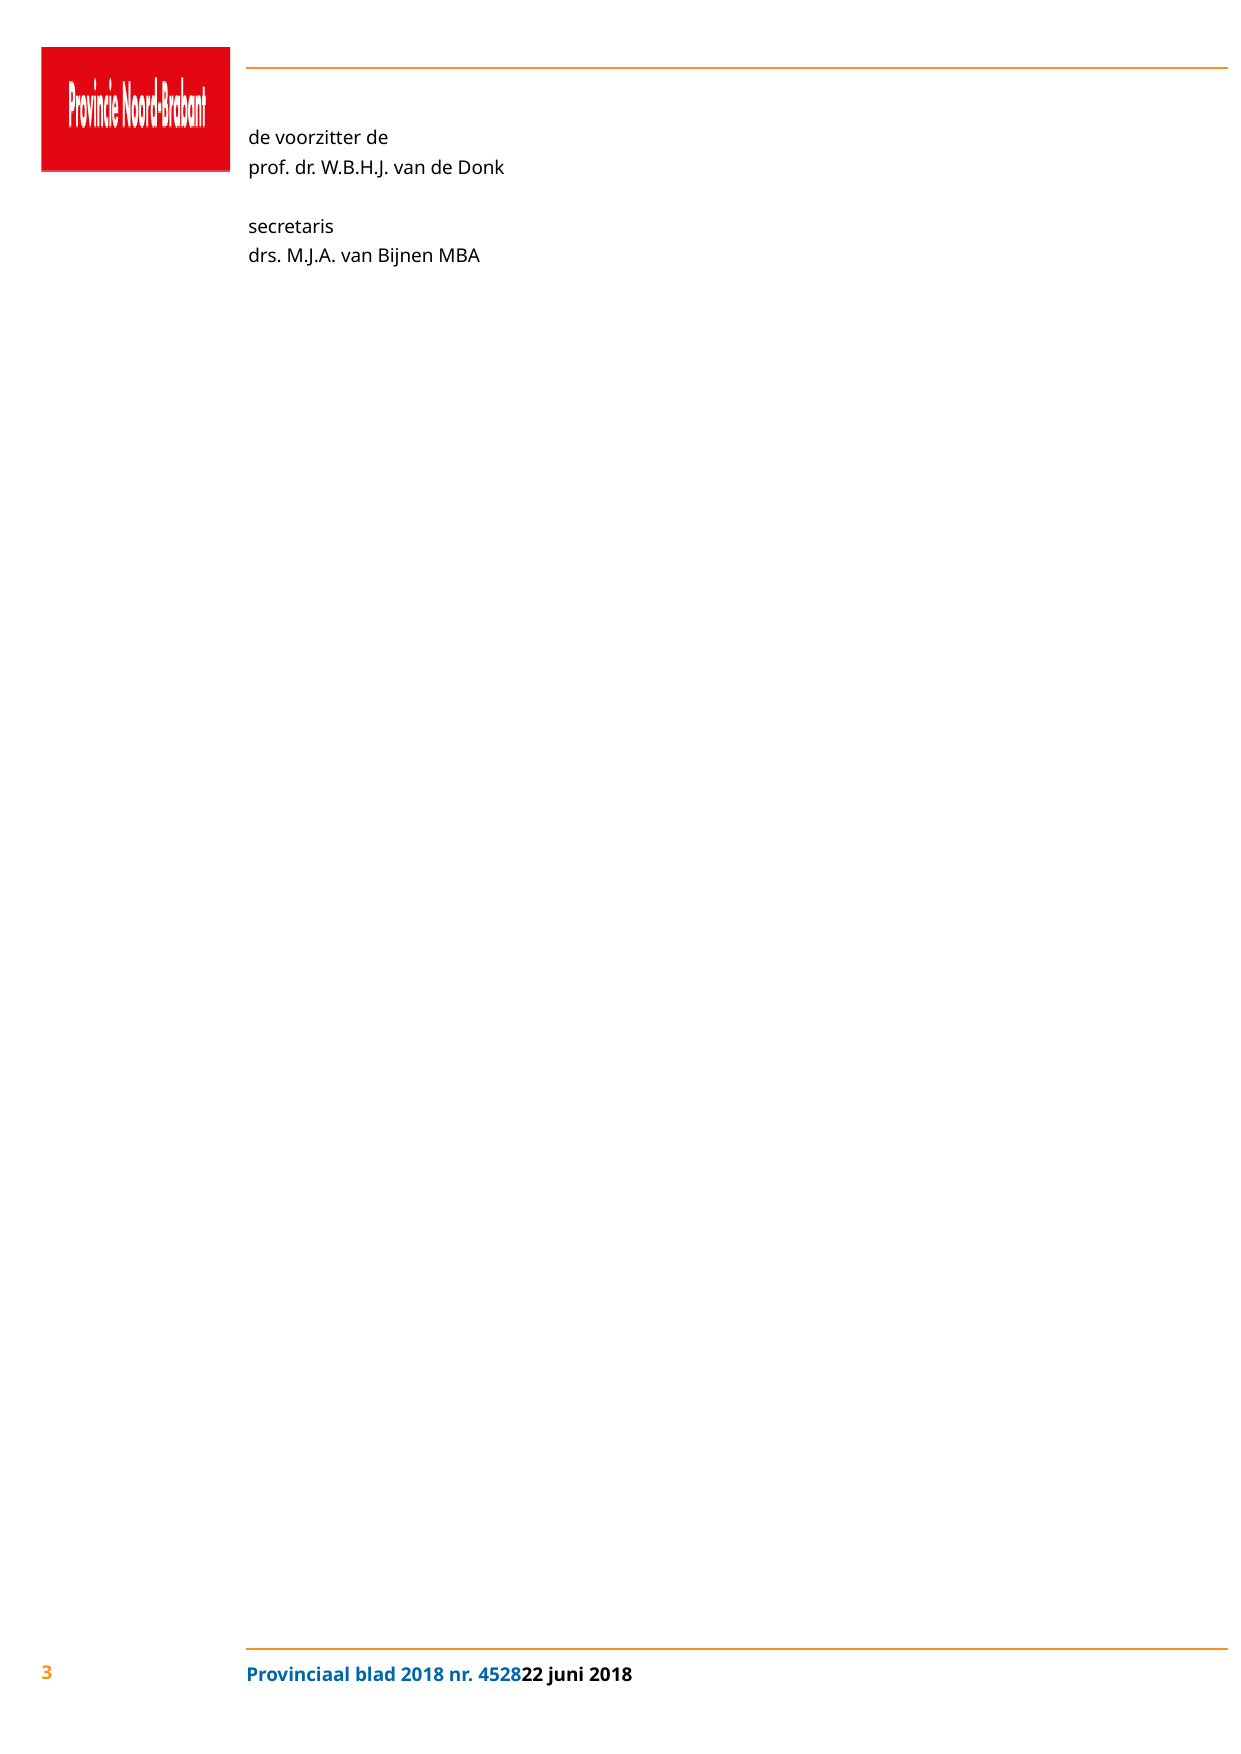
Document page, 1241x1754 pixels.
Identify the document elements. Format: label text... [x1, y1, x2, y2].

text drs. M.J.A. van Bijnen MBA [248, 243, 1152, 268]
text secretaris [248, 213, 1152, 239]
picture [41, 47, 231, 172]
text prof. dr. W.B.H.J. van de Donk [248, 154, 1152, 180]
text de voorzitter de [248, 124, 1152, 150]
